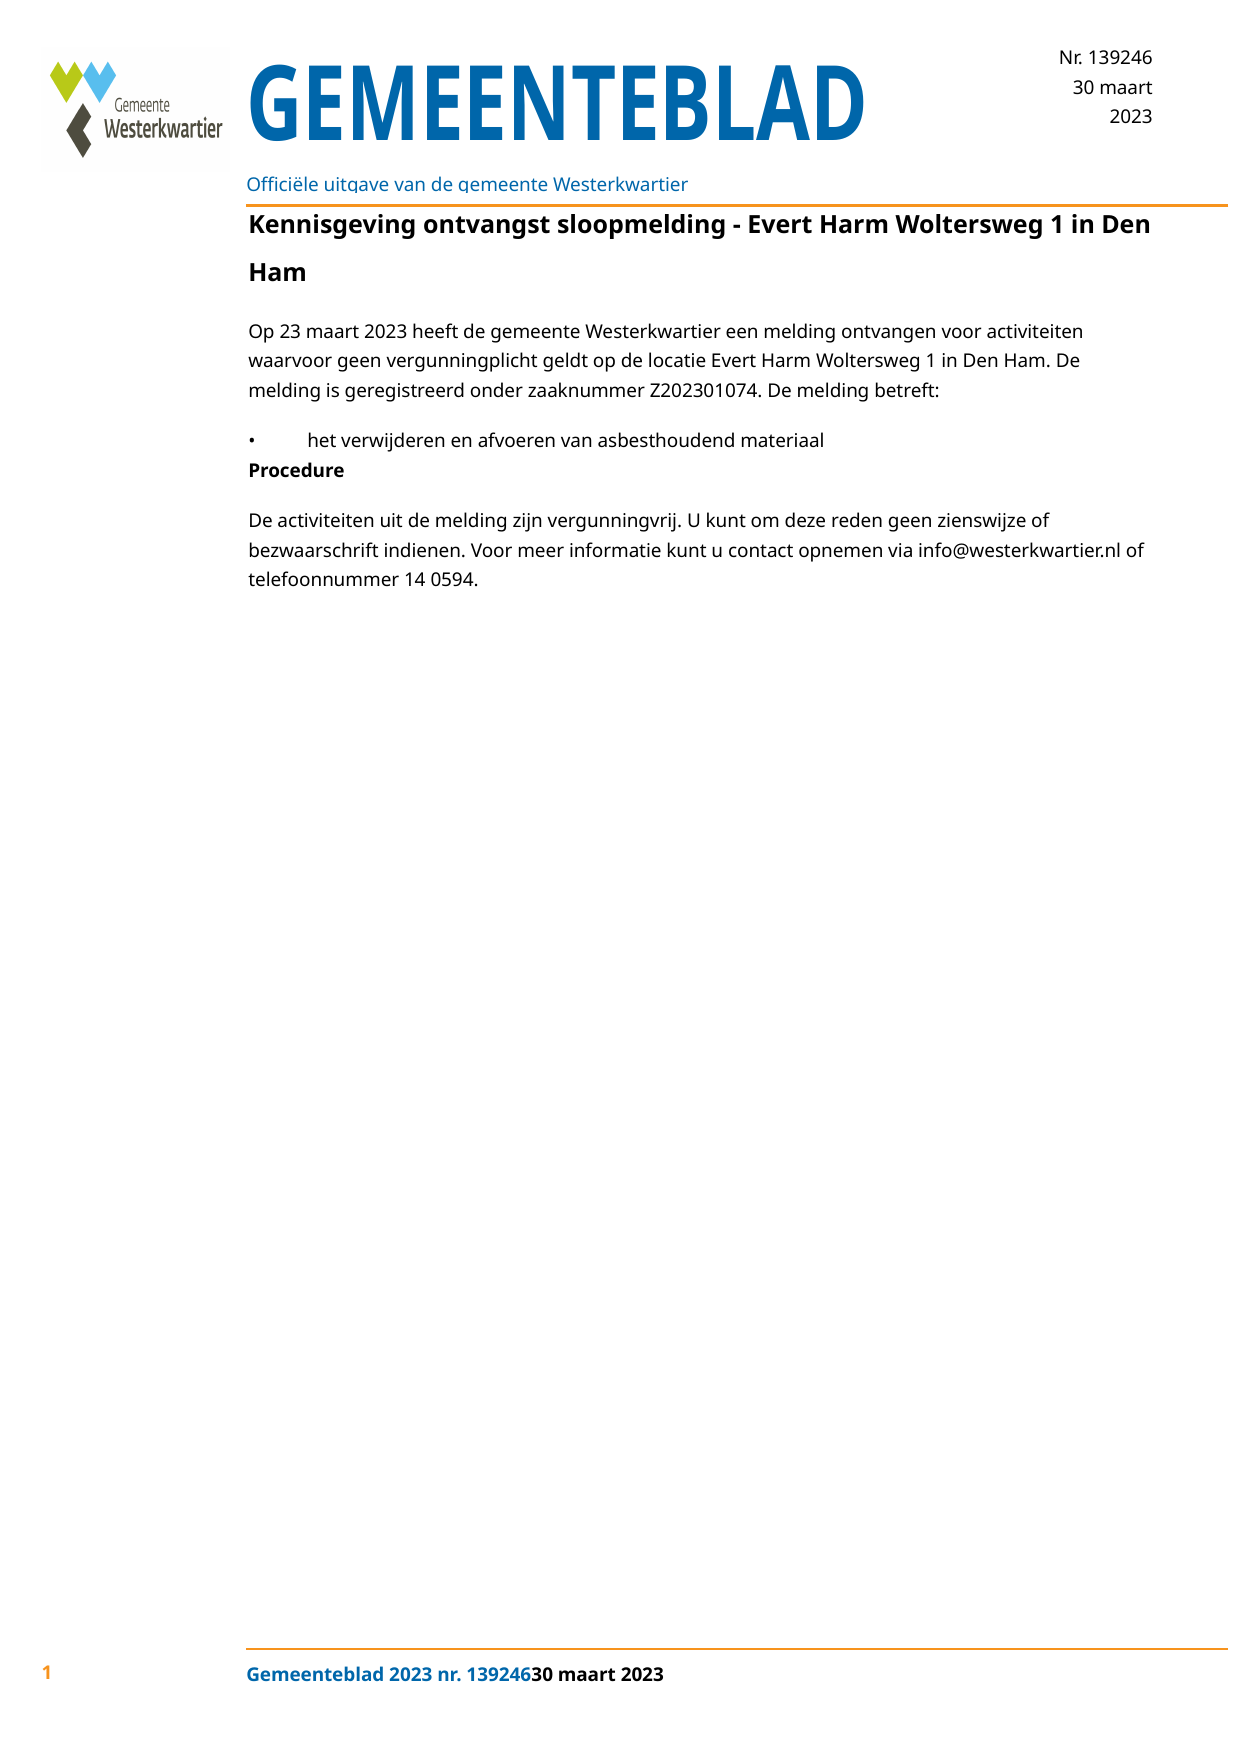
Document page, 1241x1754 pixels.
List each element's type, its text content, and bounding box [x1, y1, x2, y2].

text Op 23 maart 2023 heeft de gemeente Westerkwartier een melding ontvangen voor activiteiten waarvoor geen vergunningplicht geldt op de locatie Evert Harm Woltersweg 1 in Den Ham. De melding is geregistreerd onder zaaknummer Z202301074. De melding betreft: [248, 318, 1152, 403]
picture [41, 47, 231, 172]
text Kennisgeving ontvangst sloopmelding - Evert Harm Woltersweg 1 in Den Ham [248, 207, 1152, 288]
list het verwijderen en afvoeren van asbesthoudend materiaal [248, 427, 1152, 453]
text Procedure [248, 457, 1152, 483]
text De activiteiten uit de melding zijn vergunningvrij. U kunt om deze reden geen zienswijze of bezwaarschrift indienen. Voor meer informatie kunt u contact opnemen via info@westerkwartier.nl of telefoonnummer 14 0594. [248, 507, 1152, 592]
